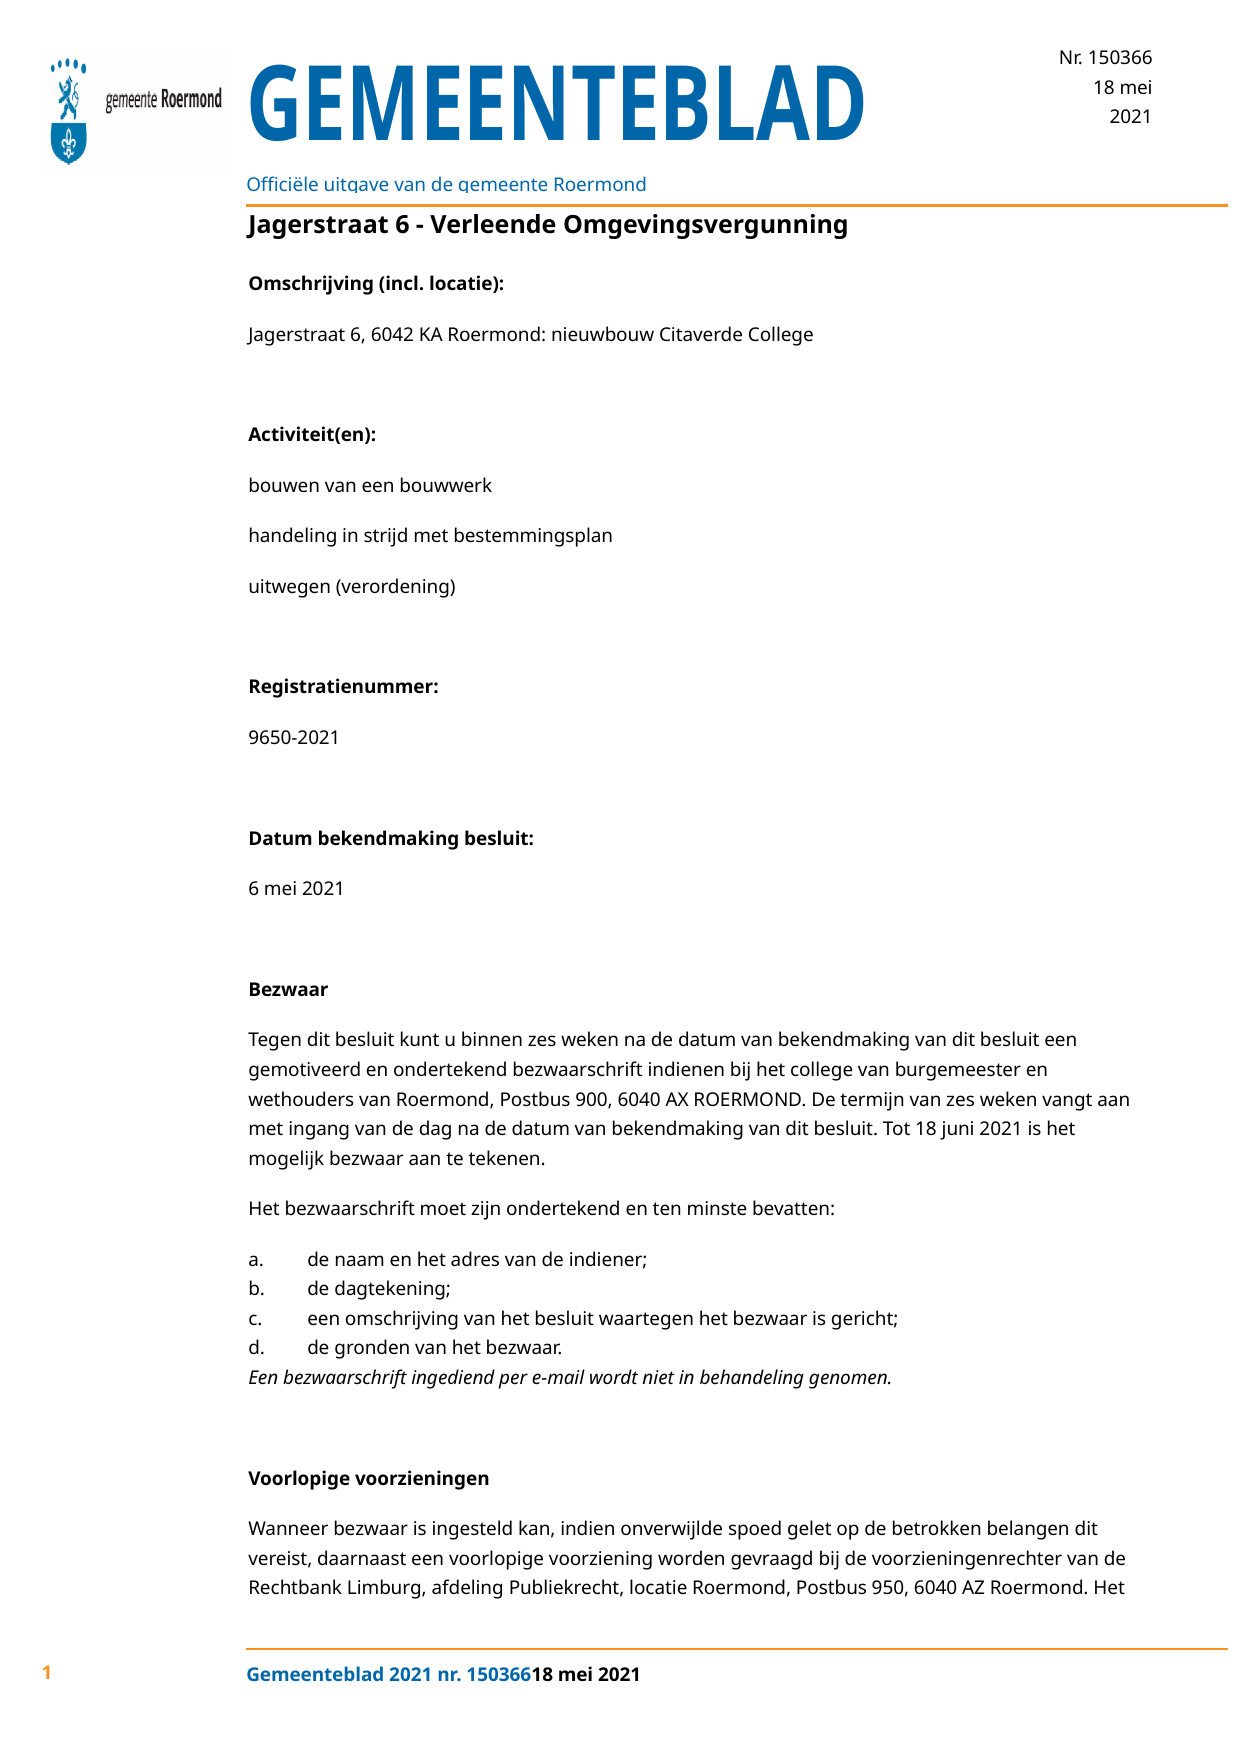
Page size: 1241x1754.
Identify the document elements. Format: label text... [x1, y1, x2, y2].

text Tegen dit besluit kunt u binnen zes weken na de datum van bekendmaking van dit besluit een gemotiveerd en ondertekend bezwaarschrift indienen bij het college van burgemeester en wethouders van Roermond, Postbus 900, 6040 AX ROERMOND. De termijn van zes weken vangt aan met ingang van de dag na de datum van bekendmaking van dit besluit. Tot 18 juni 2021 is het mogelijk bezwaar aan te tekenen. [248, 1027, 1152, 1171]
list de gronden van het bezwaar. [248, 1334, 1152, 1360]
text Voorlopige voorzieningen [248, 1465, 1152, 1491]
text 6 mei 2021 [248, 875, 1152, 901]
text Jagerstraat 6, 6042 KA Roermond: nieuwbouw Citaverde College [248, 321, 1152, 346]
text Bezwaar [248, 976, 1152, 1002]
text Registratienummer: [248, 674, 1152, 699]
text Wanneer bezwaar is ingesteld kan, indien onverwijlde spoed gelet op de betrokken belangen dit vereist, daarnaast een voorlopige voorziening worden gevraagd bij de voorzieningenrechter van de Rechtbank Limburg, afdeling Publiekrecht, locatie Roermond, Postbus 950, 6040 AZ Roermond. Het [248, 1515, 1152, 1600]
text Datum bekendmaking besluit: [248, 825, 1152, 851]
text 9650-2021 [248, 724, 1152, 750]
text Activiteit(en): [248, 422, 1152, 447]
list een omschrijving van het besluit waartegen het bezwaar is gericht; [248, 1305, 1152, 1331]
text Omschrijving (incl. locatie): [248, 270, 1152, 296]
picture [41, 47, 231, 172]
text bouwen van een bouwwerk [248, 472, 1152, 498]
text Het bezwaarschrift moet zijn ondertekend en ten minste bevatten: [248, 1195, 1152, 1221]
text handeling in strijd met bestemmingsplan [248, 522, 1152, 548]
text Jagerstraat 6 - Verleende Omgevingsvergunning [248, 207, 1152, 241]
text Een bezwaarschrift ingediend per e-mail wordt niet in behandeling genomen. [248, 1364, 1152, 1390]
list de dagtekening; [248, 1275, 1152, 1301]
text uitwegen (verordening) [248, 573, 1152, 598]
list de naam en het adres van de indiener; [248, 1246, 1152, 1271]
